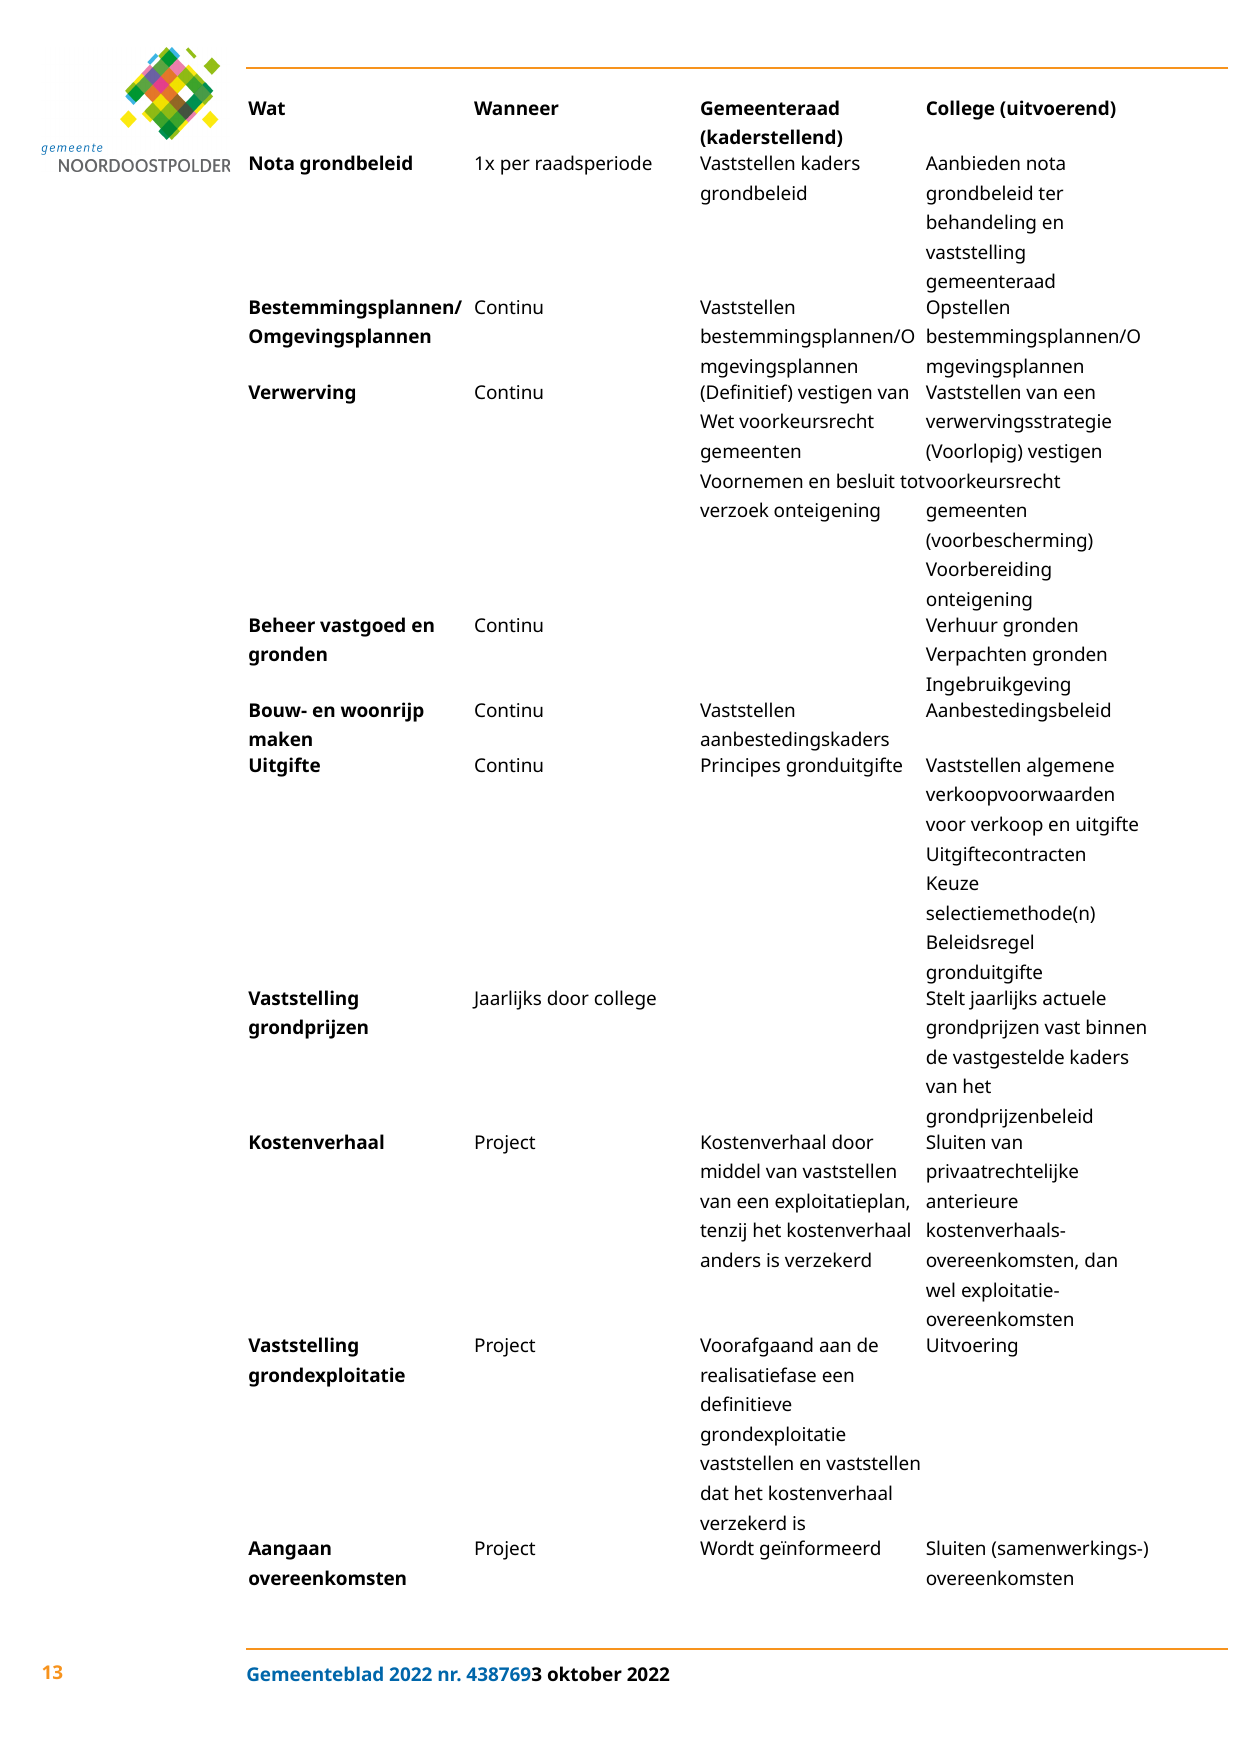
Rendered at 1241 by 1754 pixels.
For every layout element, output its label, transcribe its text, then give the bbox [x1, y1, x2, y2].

table_cell Aanbestedingsbeleid [926, 697, 1152, 752]
table_cell Stelt jaarlijks actuele grondprijzen vast binnen de vastgestelde kaders van het grondprijzenbeleid [926, 985, 1152, 1129]
table_cell Nota grondbeleid [248, 150, 474, 294]
table_cell Kostenverhaal [248, 1129, 474, 1332]
table_cell Continu [474, 379, 700, 612]
table_cell Vaststellen van een verwervingsstrategie (Voorlopig) vestigen voorkeursrecht gemeenten (voorbescherming) Voorbereiding onteigening [926, 379, 1152, 612]
table_cell Opstellen bestemmingsplannen/Omgevingsplannen [926, 294, 1152, 379]
table_cell Jaarlijks door college [474, 985, 700, 1129]
table_cell Voorafgaand aan de realisatiefase een definitieve grondexploitatie vaststellen en vaststellen dat het kostenverhaal verzekerd is [700, 1332, 926, 1535]
table_cell 1x per raadsperiode [474, 150, 700, 294]
table_cell Vaststelling grondexploitatie [248, 1332, 474, 1535]
table_cell [700, 612, 926, 697]
table_cell Continu [474, 294, 700, 379]
table_cell Aanbieden nota grondbeleid ter behandeling en vaststelling gemeenteraad [926, 150, 1152, 294]
table_header Gemeenteraad (kaderstellend) [700, 95, 926, 150]
table_cell Principes gronduitgifte [700, 752, 926, 985]
picture [41, 47, 231, 172]
table_cell Beheer vastgoed en gronden [248, 612, 474, 697]
table_cell Uitgifte [248, 752, 474, 985]
table_cell Kostenverhaal door middel van vaststellen van een exploitatieplan, tenzij het kostenverhaal anders is verzekerd [700, 1129, 926, 1332]
table_cell Sluiten van privaatrechtelijke anterieure kostenverhaals-overeenkomsten, dan wel exploitatie-overeenkomsten [926, 1129, 1152, 1332]
table_cell Project [474, 1332, 700, 1535]
table_cell Aangaan overeenkomsten [248, 1535, 474, 1591]
table_cell Uitvoering [926, 1332, 1152, 1535]
table_cell [700, 985, 926, 1129]
table_cell Wordt geïnformeerd [700, 1535, 926, 1591]
table_cell Vaststellen aanbestedingskaders [700, 697, 926, 752]
table_cell Bestemmingsplannen/ Omgevingsplannen [248, 294, 474, 379]
table_cell Vaststelling grondprijzen [248, 985, 474, 1129]
table_cell Vaststellen algemene verkoopvoorwaarden voor verkoop en uitgifte Uitgiftecontracten Keuze selectiemethode(n) Beleidsregel gronduitgifte [926, 752, 1152, 985]
table_cell Sluiten (samenwerkings-) overeenkomsten [926, 1535, 1152, 1591]
table_cell Vaststellen bestemmingsplannen/Omgevingsplannen [700, 294, 926, 379]
table_cell Verwerving [248, 379, 474, 612]
table_cell (Definitief) vestigen van Wet voorkeursrecht gemeenten Voornemen en besluit tot verzoek onteigening [700, 379, 926, 612]
table_cell Verhuur gronden Verpachten gronden Ingebruikgeving [926, 612, 1152, 697]
table_cell Continu [474, 697, 700, 752]
table_cell Bouw- en woonrijp maken [248, 697, 474, 752]
table_header College (uitvoerend) [926, 95, 1152, 150]
table_cell Project [474, 1129, 700, 1332]
table_header Wanneer [474, 95, 700, 150]
table_header Wat [248, 95, 474, 150]
table_cell Vaststellen kaders grondbeleid [700, 150, 926, 294]
table_cell Project [474, 1535, 700, 1591]
table_cell Continu [474, 612, 700, 697]
table_cell Continu [474, 752, 700, 985]
